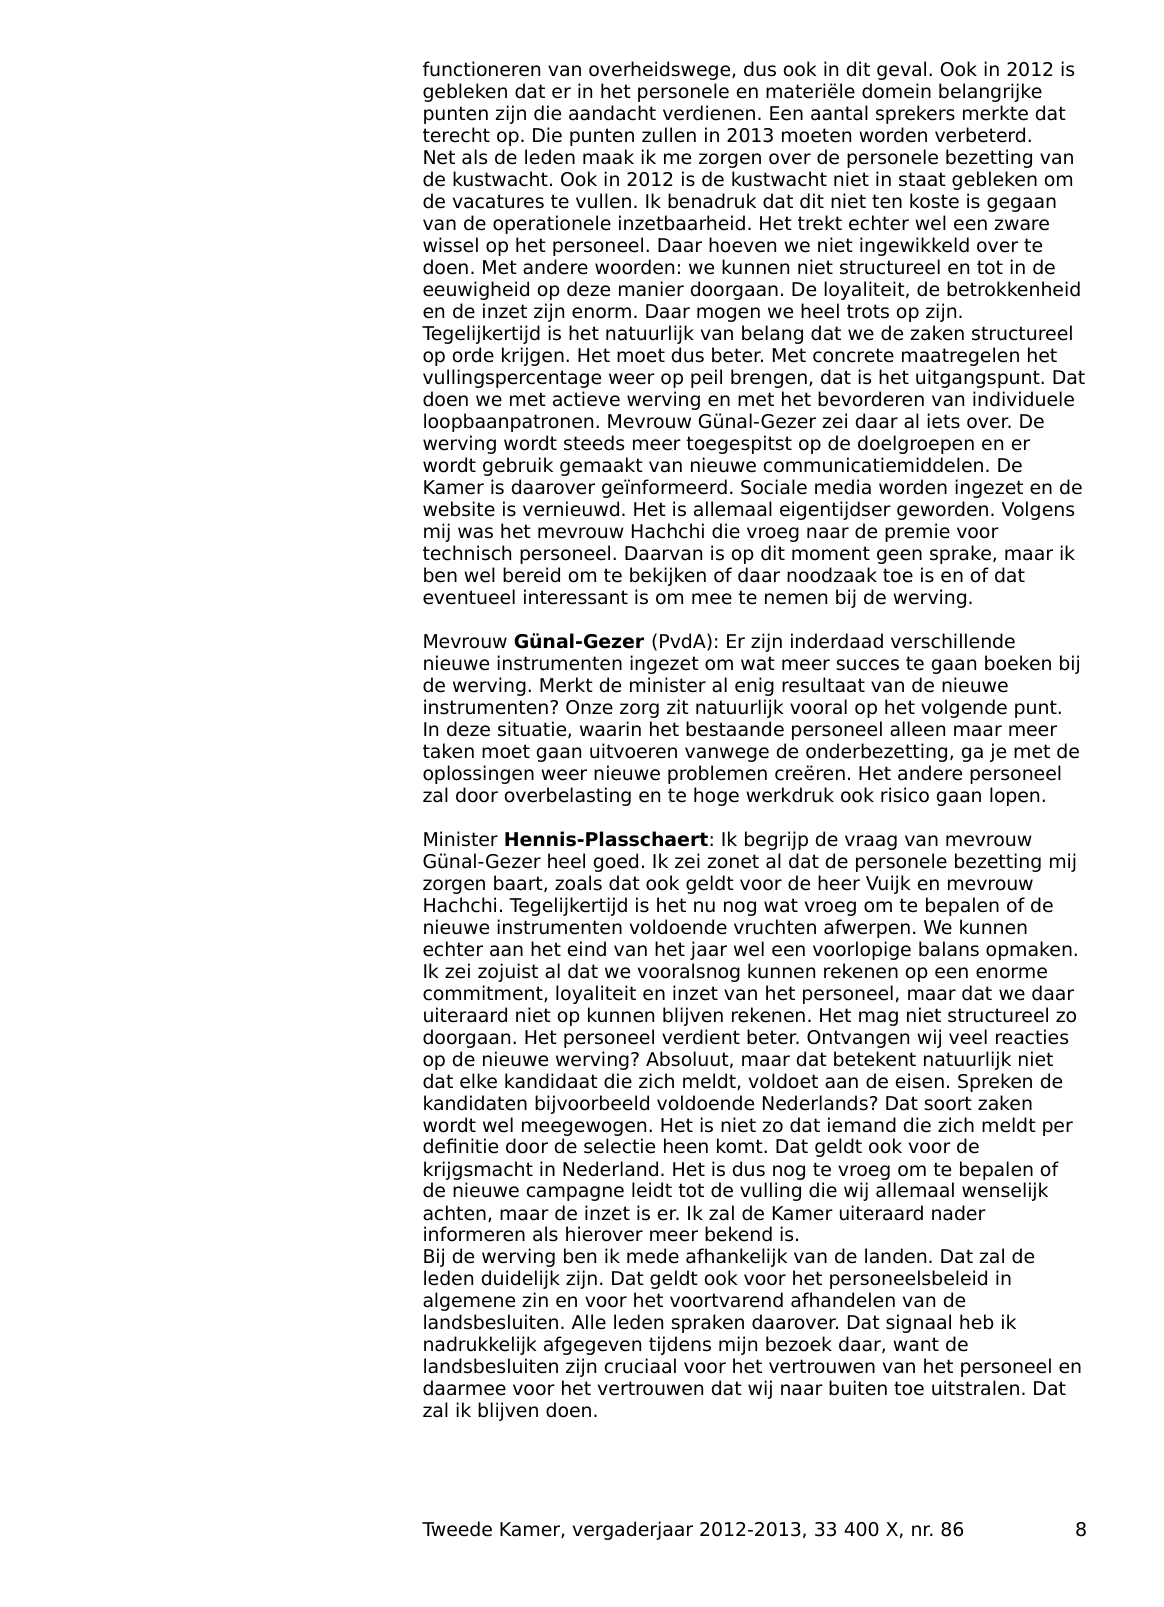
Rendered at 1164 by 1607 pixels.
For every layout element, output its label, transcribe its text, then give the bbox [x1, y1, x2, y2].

text Mevrouw Günal-Gezer (PvdA): Er zijn inderdaad verschillende nieuwe instrumenten ingezet om wat meer succes te gaan boeken bij de werving. Merkt de minister al enig resultaat van de nieuwe instrumenten? Onze zorg zit natuurlijk vooral op het volgende punt. In deze situatie, waarin het bestaande personeel alleen maar meer taken moet gaan uitvoeren vanwege de onderbezetting, ga je met de oplossingen weer nieuwe problemen creëren. Het andere personeel zal door overbelasting en te hoge werkdruk ook risico gaan lopen. [422, 631, 1087, 807]
text Net als de leden maak ik me zorgen over de personele bezetting van de kustwacht. Ook in 2012 is de kustwacht niet in staat gebleken om de vacatures te vullen. Ik benadruk dat dit niet ten koste is gegaan van de operationele inzetbaarheid. Het trekt echter wel een zware wissel op het personeel. Daar hoeven we niet ingewikkeld over te doen. Met andere woorden: we kunnen niet structureel en tot in de eeuwigheid op deze manier doorgaan. De loyaliteit, de betrokkenheid en de inzet zijn enorm. Daar mogen we heel trots op zijn. Tegelijkertijd is het natuurlijk van belang dat we de zaken structureel op orde krijgen. Het moet dus beter. Met concrete maatregelen het vullingspercentage weer op peil brengen, dat is het uitgangspunt. Dat doen we met actieve werving en met het bevorderen van individuele loopbaanpatronen. Mevrouw Günal-Gezer zei daar al iets over. De werving wordt steeds meer toegespitst op de doelgroepen en er wordt gebruik gemaakt van nieuwe communicatiemiddelen. De Kamer is daarover geïnformeerd. Sociale media worden ingezet en de website is vernieuwd. Het is allemaal eigentijdser geworden. Volgens mij was het mevrouw Hachchi die vroeg naar de premie voor technisch personeel. Daarvan is op dit moment geen sprake, maar ik ben wel bereid om te bekijken of daar noodzaak toe is en of dat eventueel interessant is om mee te nemen bij de werving. [422, 147, 1087, 608]
text functioneren van overheidswege, dus ook in dit geval. Ook in 2012 is gebleken dat er in het personele en materiële domein belangrijke punten zijn die aandacht verdienen. Een aantal sprekers merkte dat terecht op. Die punten zullen in 2013 moeten worden verbeterd. [422, 59, 1087, 147]
text Minister Hennis-Plasschaert: Ik begrijp de vraag van mevrouw Günal-Gezer heel goed. Ik zei zonet al dat de personele bezetting mij zorgen baart, zoals dat ook geldt voor de heer Vuijk en mevrouw Hachchi. Tegelijkertijd is het nu nog wat vroeg om te bepalen of de nieuwe instrumenten voldoende vruchten afwerpen. We kunnen echter aan het eind van het jaar wel een voorlopige balans opmaken. Ik zei zojuist al dat we vooralsnog kunnen rekenen op een enorme commitment, loyaliteit en inzet van het personeel, maar dat we daar uiteraard niet op kunnen blijven rekenen. Het mag niet structureel zo doorgaan. Het personeel verdient beter. Ontvangen wij veel reacties op de nieuwe werving? Absoluut, maar dat betekent natuurlijk niet dat elke kandidaat die zich meldt, voldoet aan de eisen. Spreken de kandidaten bijvoorbeeld voldoende Nederlands? Dat soort zaken wordt wel meegewogen. Het is niet zo dat iemand die zich meldt per definitie door de selectie heen komt. Dat geldt ook voor de krijgsmacht in Nederland. Het is dus nog te vroeg om te bepalen of de nieuwe campagne leidt tot de vulling die wij allemaal wenselijk achten, maar de inzet is er. Ik zal de Kamer uiteraard nader informeren als hierover meer bekend is. [422, 829, 1087, 1246]
text Bij de werving ben ik mede afhankelijk van de landen. Dat zal de leden duidelijk zijn. Dat geldt ook voor het personeelsbeleid in algemene zin en voor het voortvarend afhandelen van de landsbesluiten. Alle leden spraken daarover. Dat signaal heb ik nadrukkelijk afgegeven tijdens mijn bezoek daar, want de landsbesluiten zijn cruciaal voor het vertrouwen van het personeel en daarmee voor het vertrouwen dat wij naar buiten toe uitstralen. Dat zal ik blijven doen. [422, 1246, 1087, 1422]
